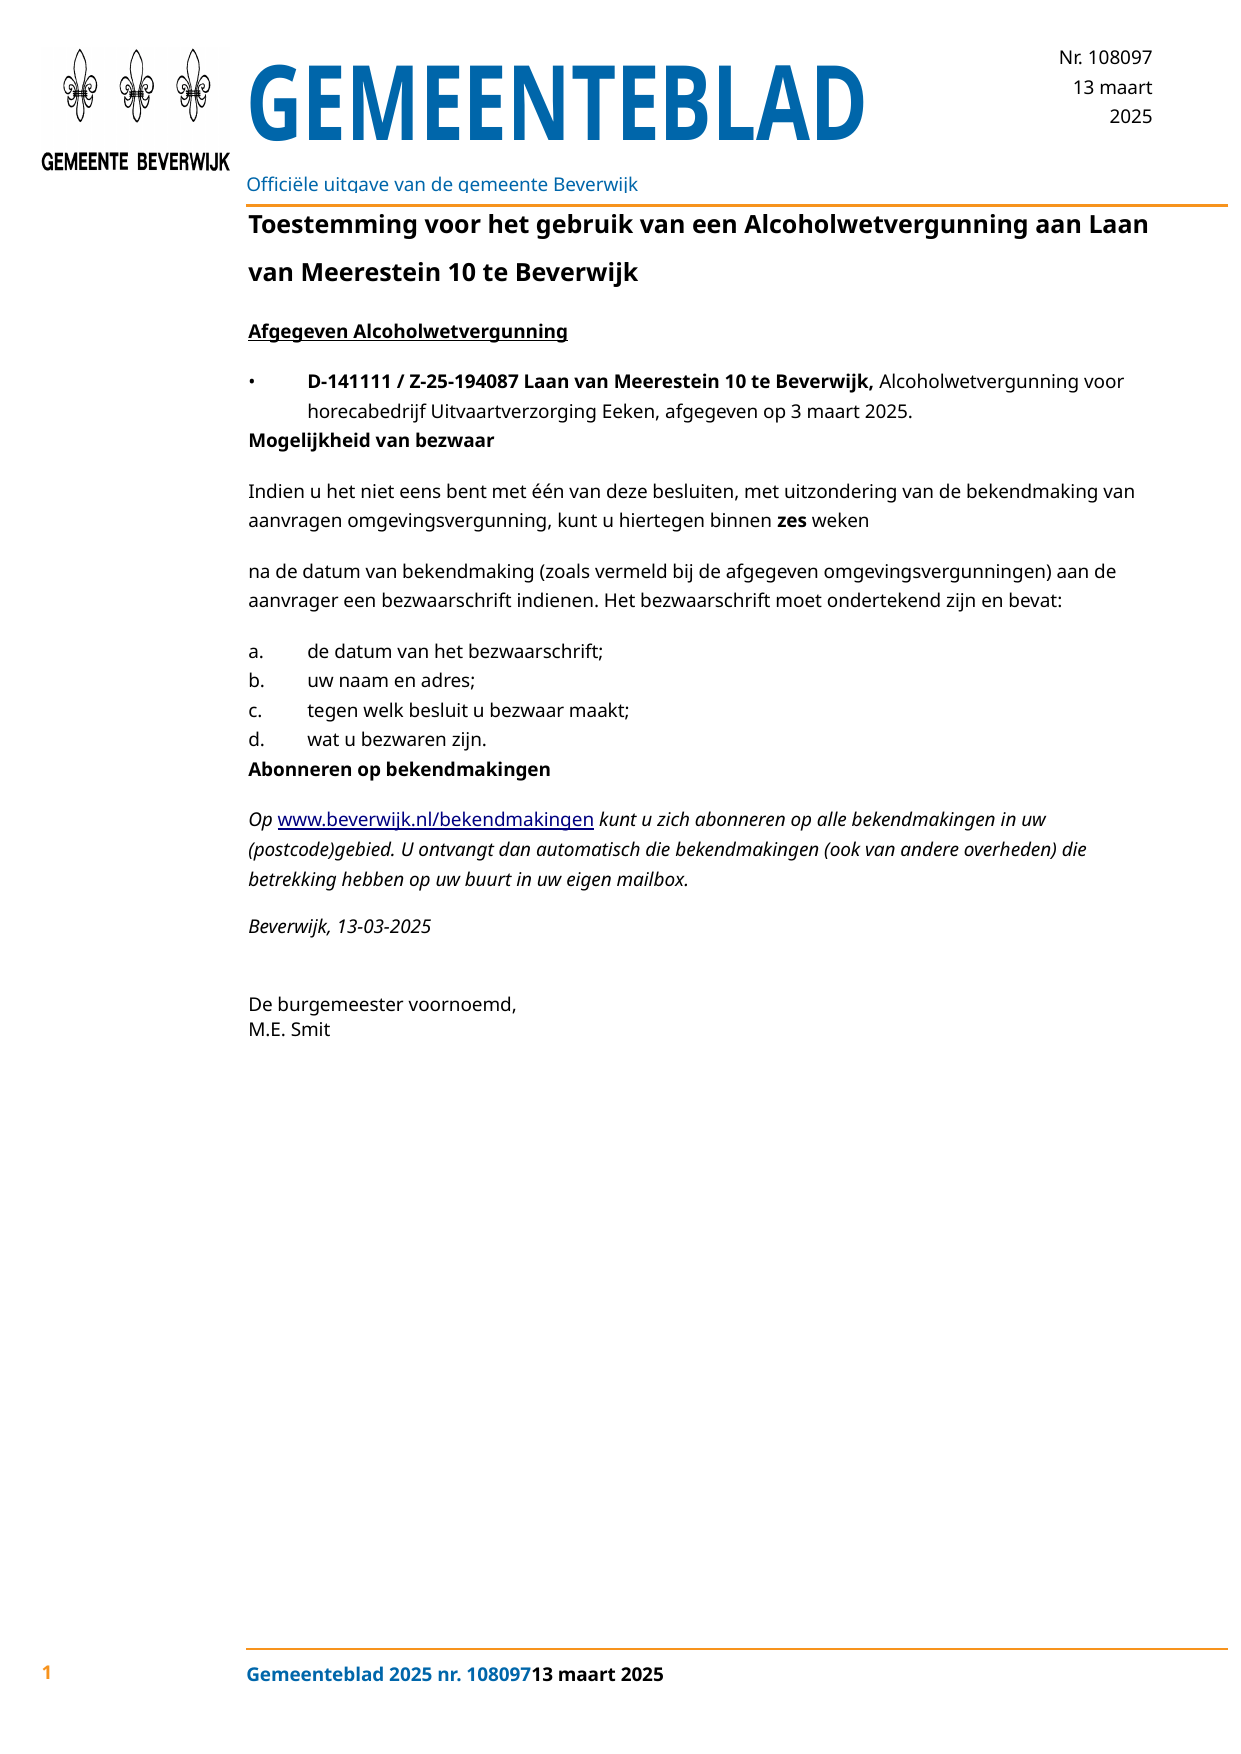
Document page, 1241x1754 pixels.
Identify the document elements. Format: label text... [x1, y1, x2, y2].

list de datum van het bezwaarschrift; [248, 638, 1152, 664]
text Op www.beverwijk.nl/bekendmakingen kunt u zich abonneren op alle bekendmakingen in uw (postcode)gebied. U ontvangt dan automatisch die bekendmakingen (ook van andere overheden) die betrekking hebben op uw buurt in uw eigen mailbox. [248, 807, 1152, 892]
text Afgegeven Alcoholwetvergunning [248, 318, 1152, 344]
list tegen welk besluit u bezwaar maakt; [248, 697, 1152, 723]
text Beverwijk, 13-03-2025 [248, 914, 1152, 939]
text na de datum van bekendmaking (zoals vermeld bij de afgegeven omgevingsvergunningen) aan de aanvrager een bezwaarschrift indienen. Het bezwaarschrift moet ondertekend zijn en bevat: [248, 558, 1152, 613]
text Indien u het niet eens bent met één van deze besluiten, met uitzondering van de bekendmaking van aanvragen omgevingsvergunning, kunt u hiertegen binnen zes weken [248, 478, 1152, 533]
list D-141111 / Z-25-194087 Laan van Meerestein 10 te Beverwijk, Alcoholwetvergunning voor horecabedrijf Uitvaartverzorging Eeken, afgegeven op 3 maart 2025. [248, 368, 1152, 424]
text Abonneren op bekendmakingen [248, 756, 1152, 782]
text De burgemeester voornoemd, [248, 991, 1152, 1017]
list uw naam en adres; [248, 667, 1152, 693]
text Toestemming voor het gebruik van een Alcoholwetvergunning aan Laan van Meerestein 10 te Beverwijk [248, 207, 1152, 288]
picture [41, 47, 231, 172]
text Mogelijkheid van bezwaar [248, 427, 1152, 453]
text M.E. Smit [248, 1017, 1152, 1042]
list wat u bezwaren zijn. [248, 727, 1152, 752]
